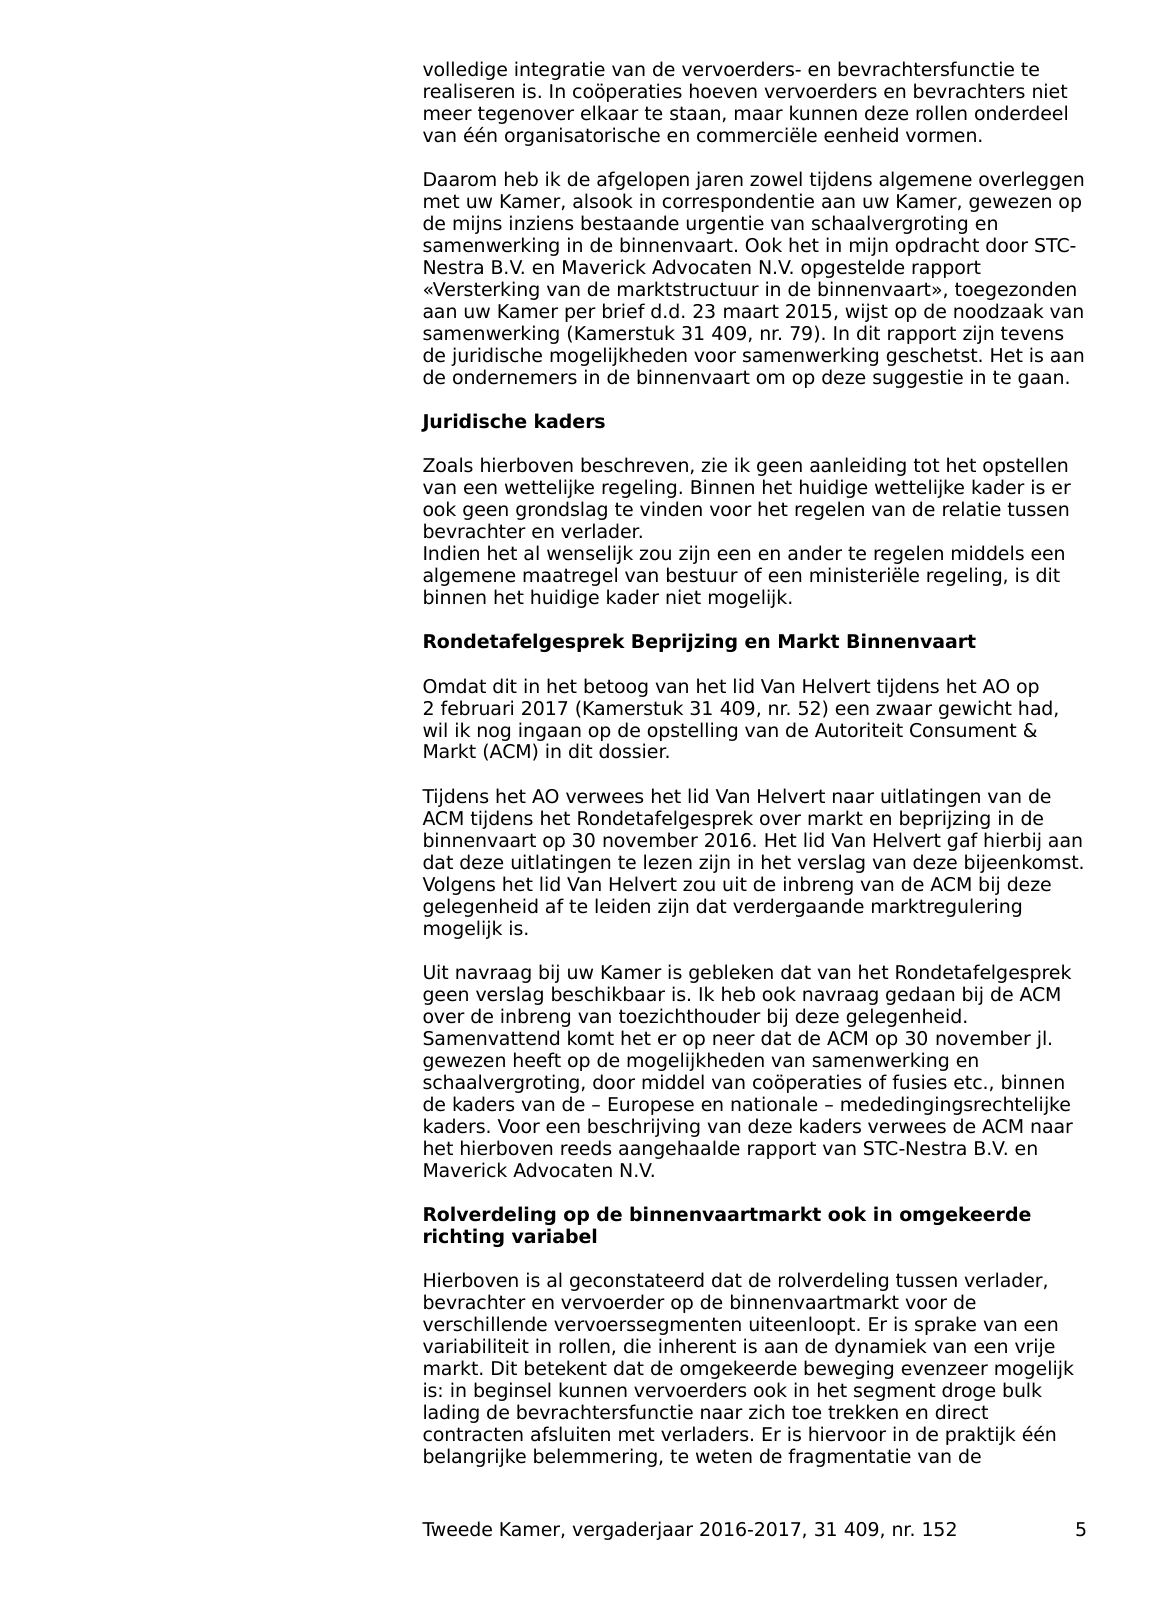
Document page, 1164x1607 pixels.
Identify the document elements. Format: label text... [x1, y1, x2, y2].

text volledige integratie van de vervoerders- en bevrachtersfunctie te realiseren is. In coöperaties hoeven vervoerders en bevrachters niet meer tegenover elkaar te staan, maar kunnen deze rollen onderdeel van één organisatorische en commerciële eenheid vormen. [422, 59, 1087, 147]
subtitle Rolverdeling op de binnenvaartmarkt ook in omgekeerde richting variabel [422, 1204, 1087, 1248]
text Hierboven is al geconstateerd dat de rolverdeling tussen verlader, bevrachter en vervoerder op de binnenvaartmarkt voor de verschillende vervoerssegmenten uiteenloopt. Er is sprake van een variabiliteit in rollen, die inherent is aan de dynamiek van een vrije markt. Dit betekent dat de omgekeerde beweging evenzeer mogelijk is: in beginsel kunnen vervoerders ook in het segment droge bulk lading de bevrachtersfunctie naar zich toe trekken en direct contracten afsluiten met verladers. Er is hiervoor in de praktijk één belangrijke belemmering, te weten de fragmentatie van de [422, 1270, 1087, 1468]
subtitle Rondetafelgesprek Beprijzing en Markt Binnenvaart [422, 631, 1087, 653]
subtitle Juridische kaders [422, 411, 1087, 433]
text Zoals hierboven beschreven, zie ik geen aanleiding tot het opstellen van een wettelijke regeling. Binnen het huidige wettelijke kader is er ook geen grondslag te vinden voor het regelen van de relatie tussen bevrachter en verlader. [422, 455, 1087, 543]
text Daarom heb ik de afgelopen jaren zowel tijdens algemene overleggen met uw Kamer, alsook in correspondentie aan uw Kamer, gewezen op de mijns inziens bestaande urgentie van schaalvergroting en samenwerking in de binnenvaart. Ook het in mijn opdracht door STC-Nestra B.V. en Maverick Advocaten N.V. opgestelde rapport «Versterking van de marktstructuur in de binnenvaart», toegezonden aan uw Kamer per brief d.d. 23 maart 2015, wijst op de noodzaak van samenwerking (Kamerstuk 31 409, nr. 79). In dit rapport zijn tevens de juridische mogelijkheden voor samenwerking geschetst. Het is aan de ondernemers in de binnenvaart om op deze suggestie in te gaan. [422, 169, 1087, 389]
text Indien het al wenselijk zou zijn een en ander te regelen middels een algemene maatregel van bestuur of een ministeriële regeling, is dit binnen het huidige kader niet mogelijk. [422, 543, 1087, 609]
text Tijdens het AO verwees het lid Van Helvert naar uitlatingen van de ACM tijdens het Rondetafelgesprek over markt en beprijzing in de binnenvaart op 30 november 2016. Het lid Van Helvert gaf hierbij aan dat deze uitlatingen te lezen zijn in het verslag van deze bijeenkomst. Volgens het lid Van Helvert zou uit de inbreng van de ACM bij deze gelegenheid af te leiden zijn dat verdergaande marktregulering mogelijk is. [422, 786, 1087, 939]
text Omdat dit in het betoog van het lid Van Helvert tijdens het AO op 2 februari 2017 (Kamerstuk 31 409, nr. 52) een zwaar gewicht had, wil ik nog ingaan op de opstelling van de Autoriteit Consument & Markt (ACM) in dit dossier. [422, 676, 1087, 763]
text Uit navraag bij uw Kamer is gebleken dat van het Rondetafelgesprek geen verslag beschikbaar is. Ik heb ook navraag gedaan bij de ACM over de inbreng van toezichthouder bij deze gelegenheid. Samenvattend komt het er op neer dat de ACM op 30 november jl. gewezen heeft op de mogelijkheden van samenwerking en schaalvergroting, door middel van coöperaties of fusies etc., binnen de kaders van de – Europese en nationale – mededingingsrechtelijke kaders. Voor een beschrijving van deze kaders verwees de ACM naar het hierboven reeds aangehaalde rapport van STC-Nestra B.V. en Maverick Advocaten N.V. [422, 962, 1087, 1181]
